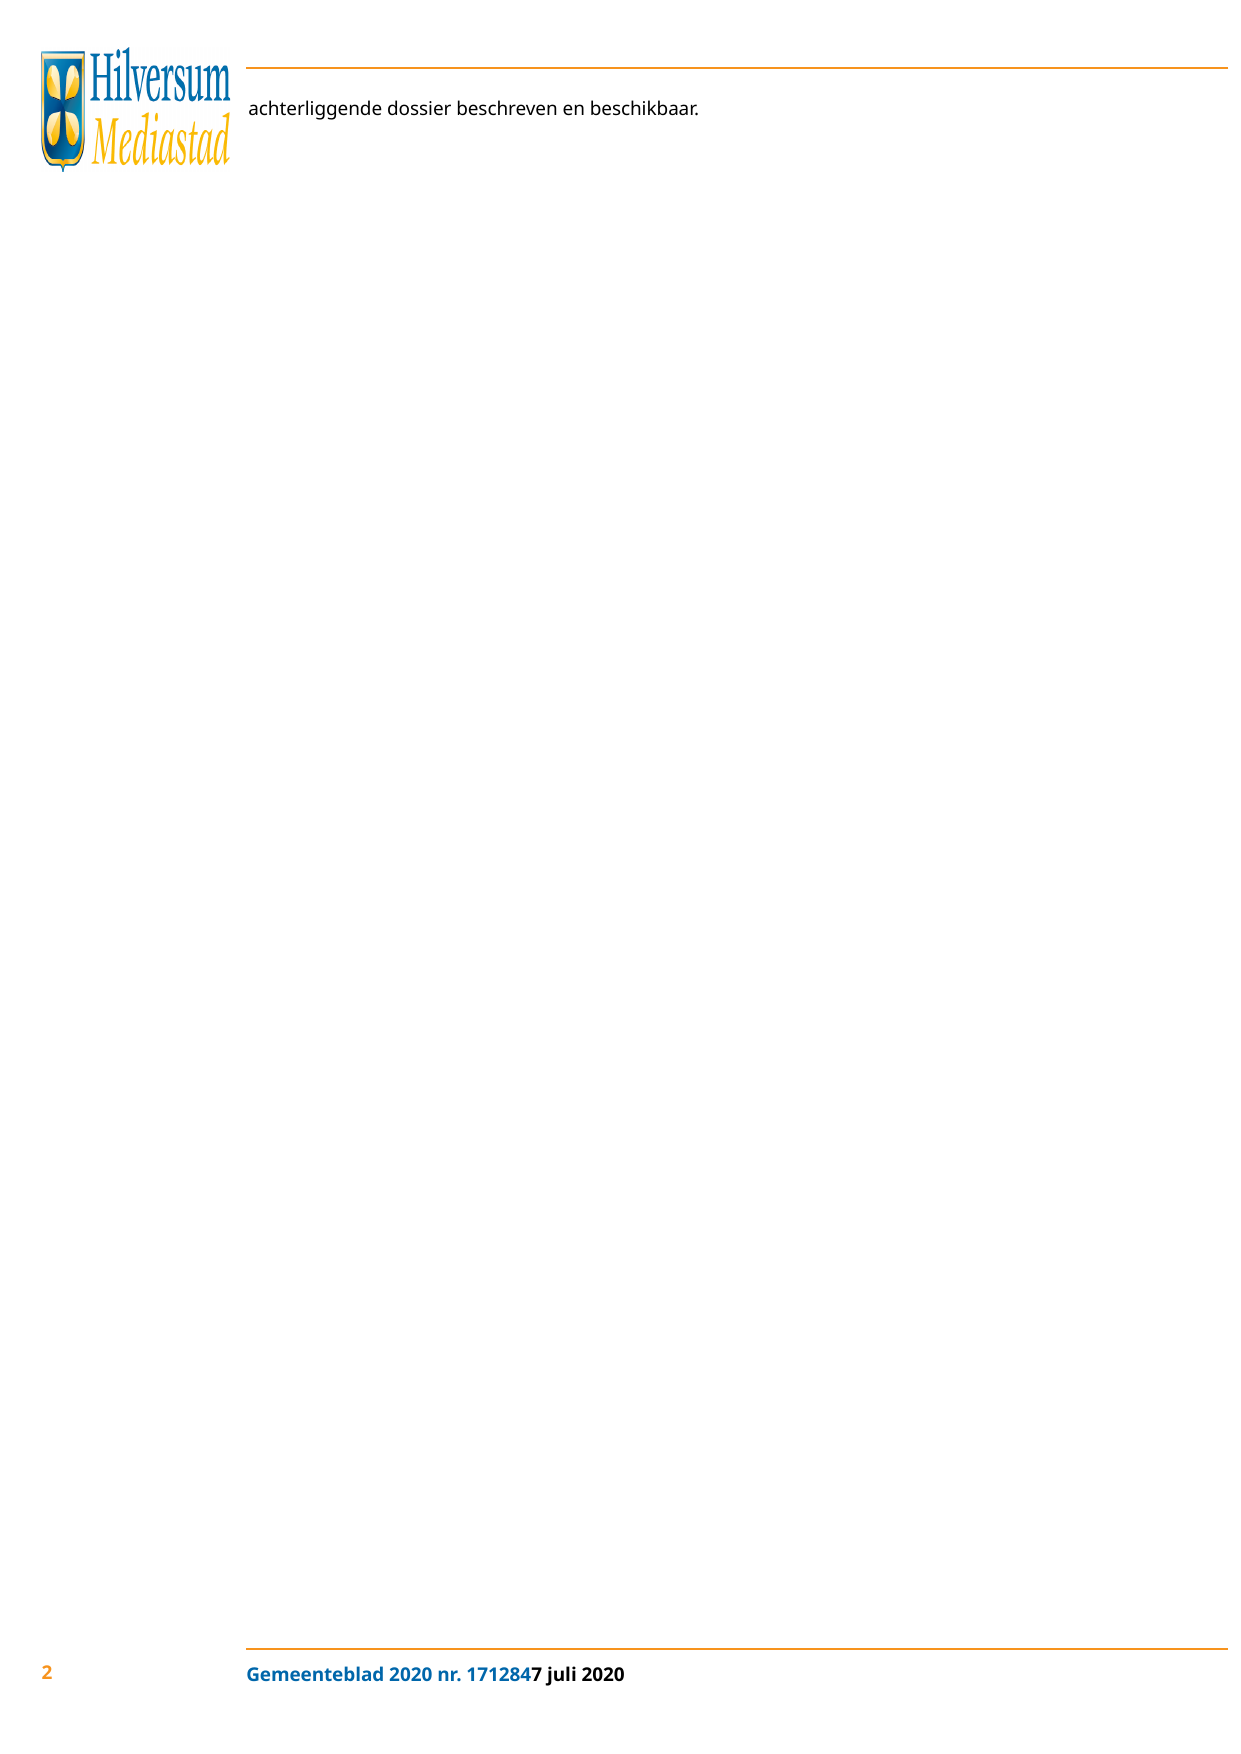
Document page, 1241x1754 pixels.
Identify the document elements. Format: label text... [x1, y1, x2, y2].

text achterliggende dossier beschreven en beschikbaar. [248, 95, 1152, 121]
picture [41, 47, 231, 172]
